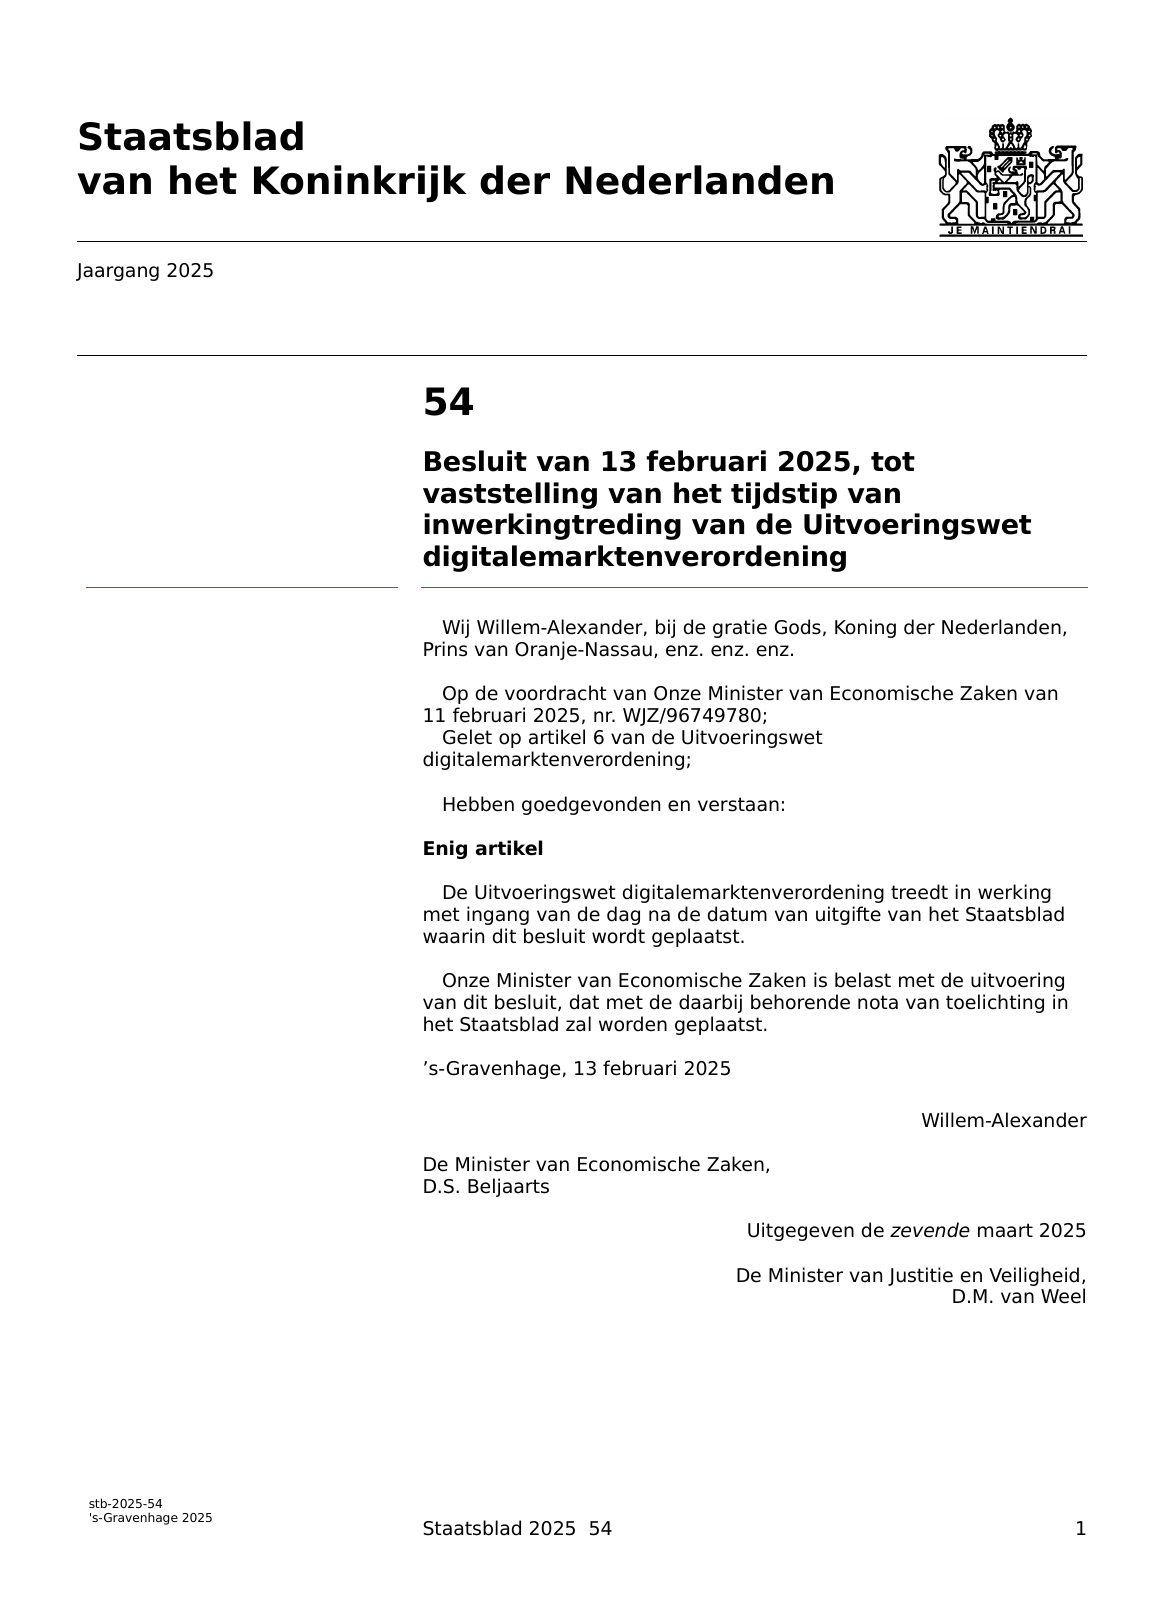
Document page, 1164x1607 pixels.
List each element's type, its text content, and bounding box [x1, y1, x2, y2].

text Willem-Alexander [422, 1110, 1087, 1132]
text stb-2025-54 [88, 1497, 323, 1511]
text De Minister van Economische Zaken, D.S. Beljaarts [422, 1154, 1087, 1198]
subtitle Enig artikel [422, 838, 1087, 859]
text Onze Minister van Economische Zaken is belast met de uitvoering van dit besluit, dat met de daarbij behorende nota van toelichting in het Staatsblad zal worden geplaatst. [422, 970, 1087, 1036]
text 's-Gravenhage 2025 [88, 1511, 323, 1525]
text Uitgegeven de zevende maart 2025 [422, 1220, 1087, 1242]
text Gelet op artikel 6 van de Uitvoeringswet digitalemarktenverordening; [422, 727, 1087, 771]
text Hebben goedgevonden en verstaan: [422, 793, 1087, 815]
text De Minister van Justitie en Veiligheid, D.M. van Weel [422, 1264, 1087, 1308]
picture [936, 115, 1087, 240]
table_header [886, 100, 1087, 241]
subtitle 54 [422, 381, 1087, 424]
text ’s-Gravenhage, 13 februari 2025 [422, 1058, 1087, 1080]
table_header Staatsblad van het Koninkrijk der Nederlanden [77, 100, 886, 241]
text Wij Willem-Alexander, bij de gratie Gods, Koning der Nederlanden, Prins van Oranje-Nassau, enz. enz. enz. [422, 617, 1087, 661]
table_cell Jaargang 2025 [77, 242, 1087, 355]
text Besluit van 13 februari 2025, tot vaststelling van het tijdstip van inwerkingtreding van de Uitvoeringswet digitalemarktenverordening [422, 447, 1087, 573]
text Op de voordracht van Onze Minister van Economische Zaken van 11 februari 2025, nr. WJZ/96749780; [422, 683, 1087, 727]
text De Uitvoeringswet digitalemarktenverordening treedt in werking met ingang van de dag na de datum van uitgifte van het Staatsblad waarin dit besluit wordt geplaatst. [422, 882, 1087, 948]
